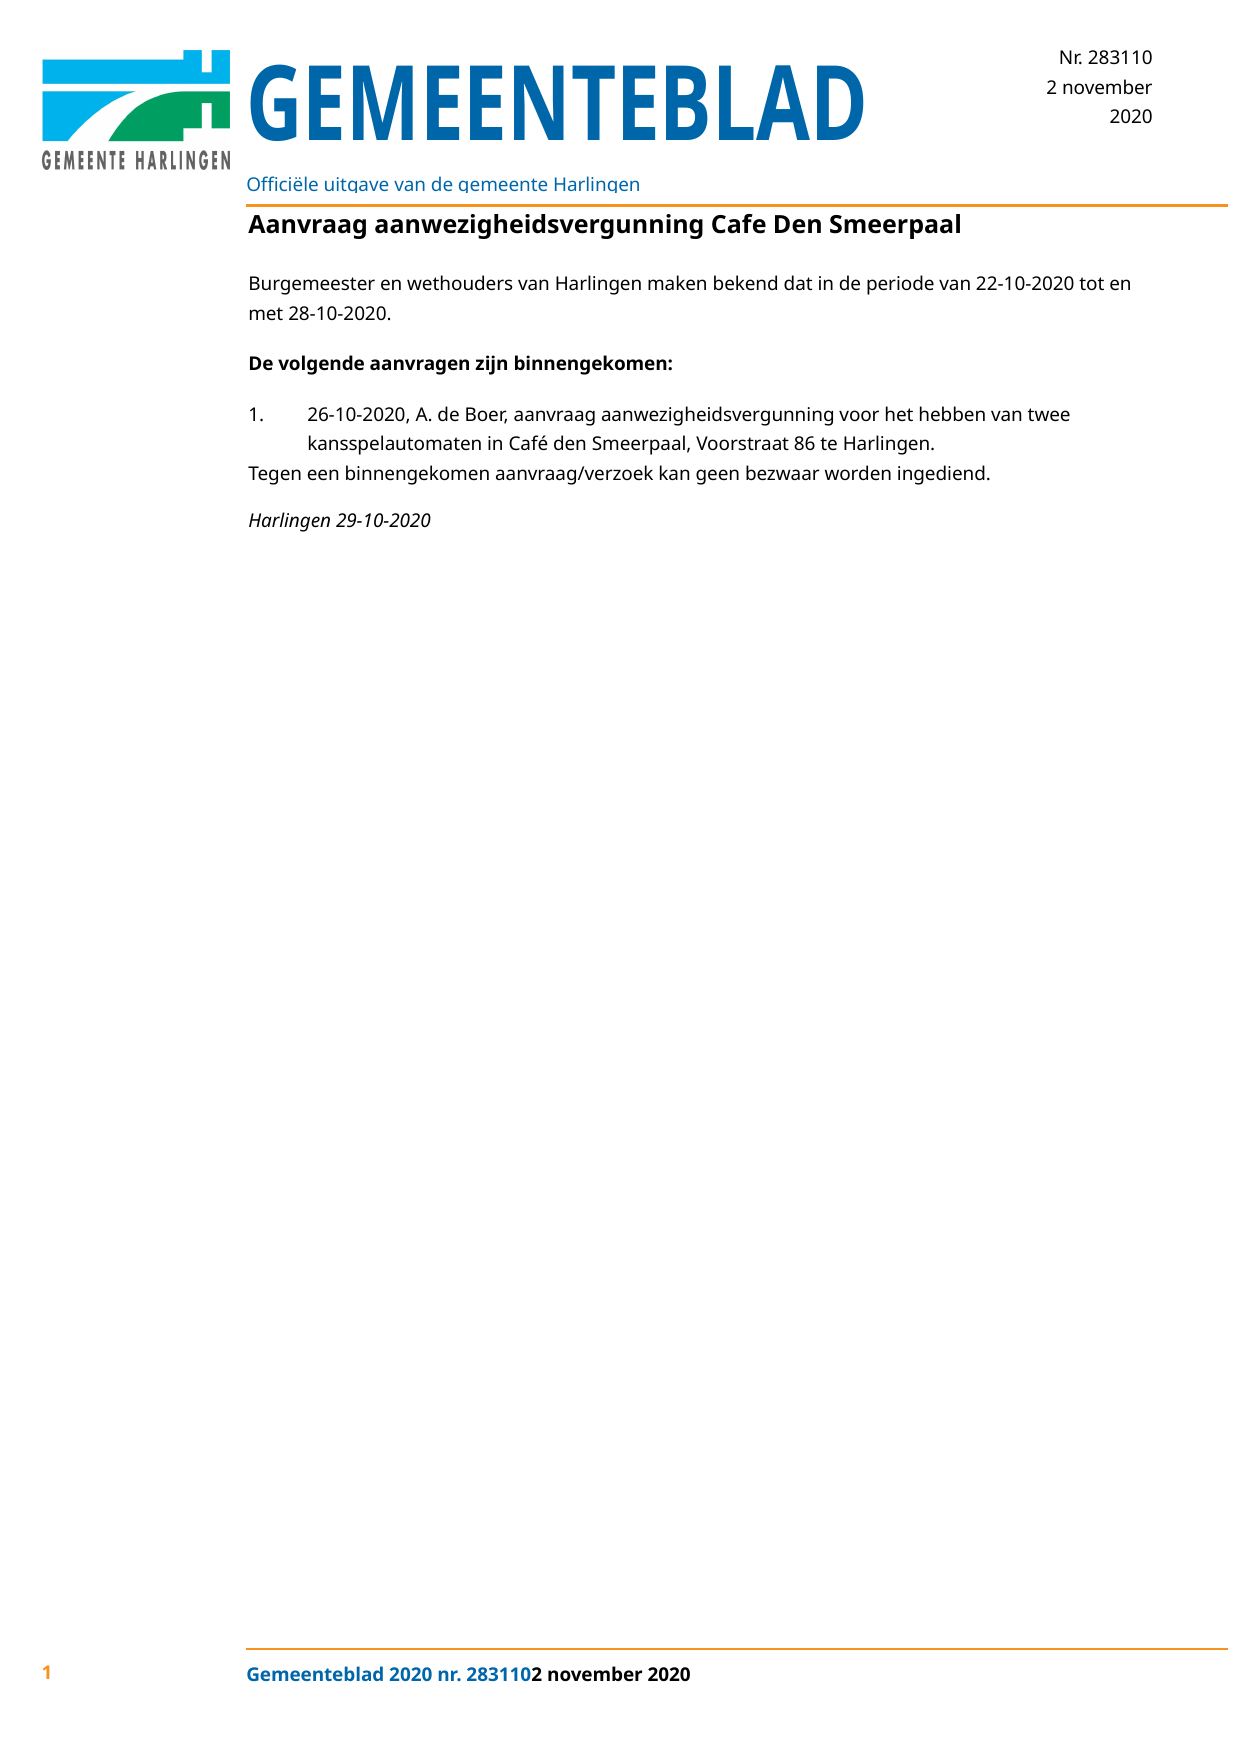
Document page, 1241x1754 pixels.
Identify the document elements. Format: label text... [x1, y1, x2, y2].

text Harlingen 29-10-2020 [248, 508, 1152, 533]
text Burgemeester en wethouders van Harlingen maken bekend dat in de periode van 22-10-2020 tot en met 28-10-2020. [248, 270, 1152, 326]
picture [41, 47, 231, 172]
text Tegen een binnengekomen aanvraag/verzoek kan geen bezwaar worden ingediend. [248, 460, 1152, 486]
text Aanvraag aanwezigheidsvergunning Cafe Den Smeerpaal [248, 207, 1152, 241]
list 26-10-2020, A. de Boer, aanvraag aanwezigheidsvergunning voor het hebben van twee kansspelautomaten in Café den Smeerpaal, Voorstraat 86 te Harlingen. [248, 401, 1152, 456]
text De volgende aanvragen zijn binnengekomen: [248, 350, 1152, 376]
